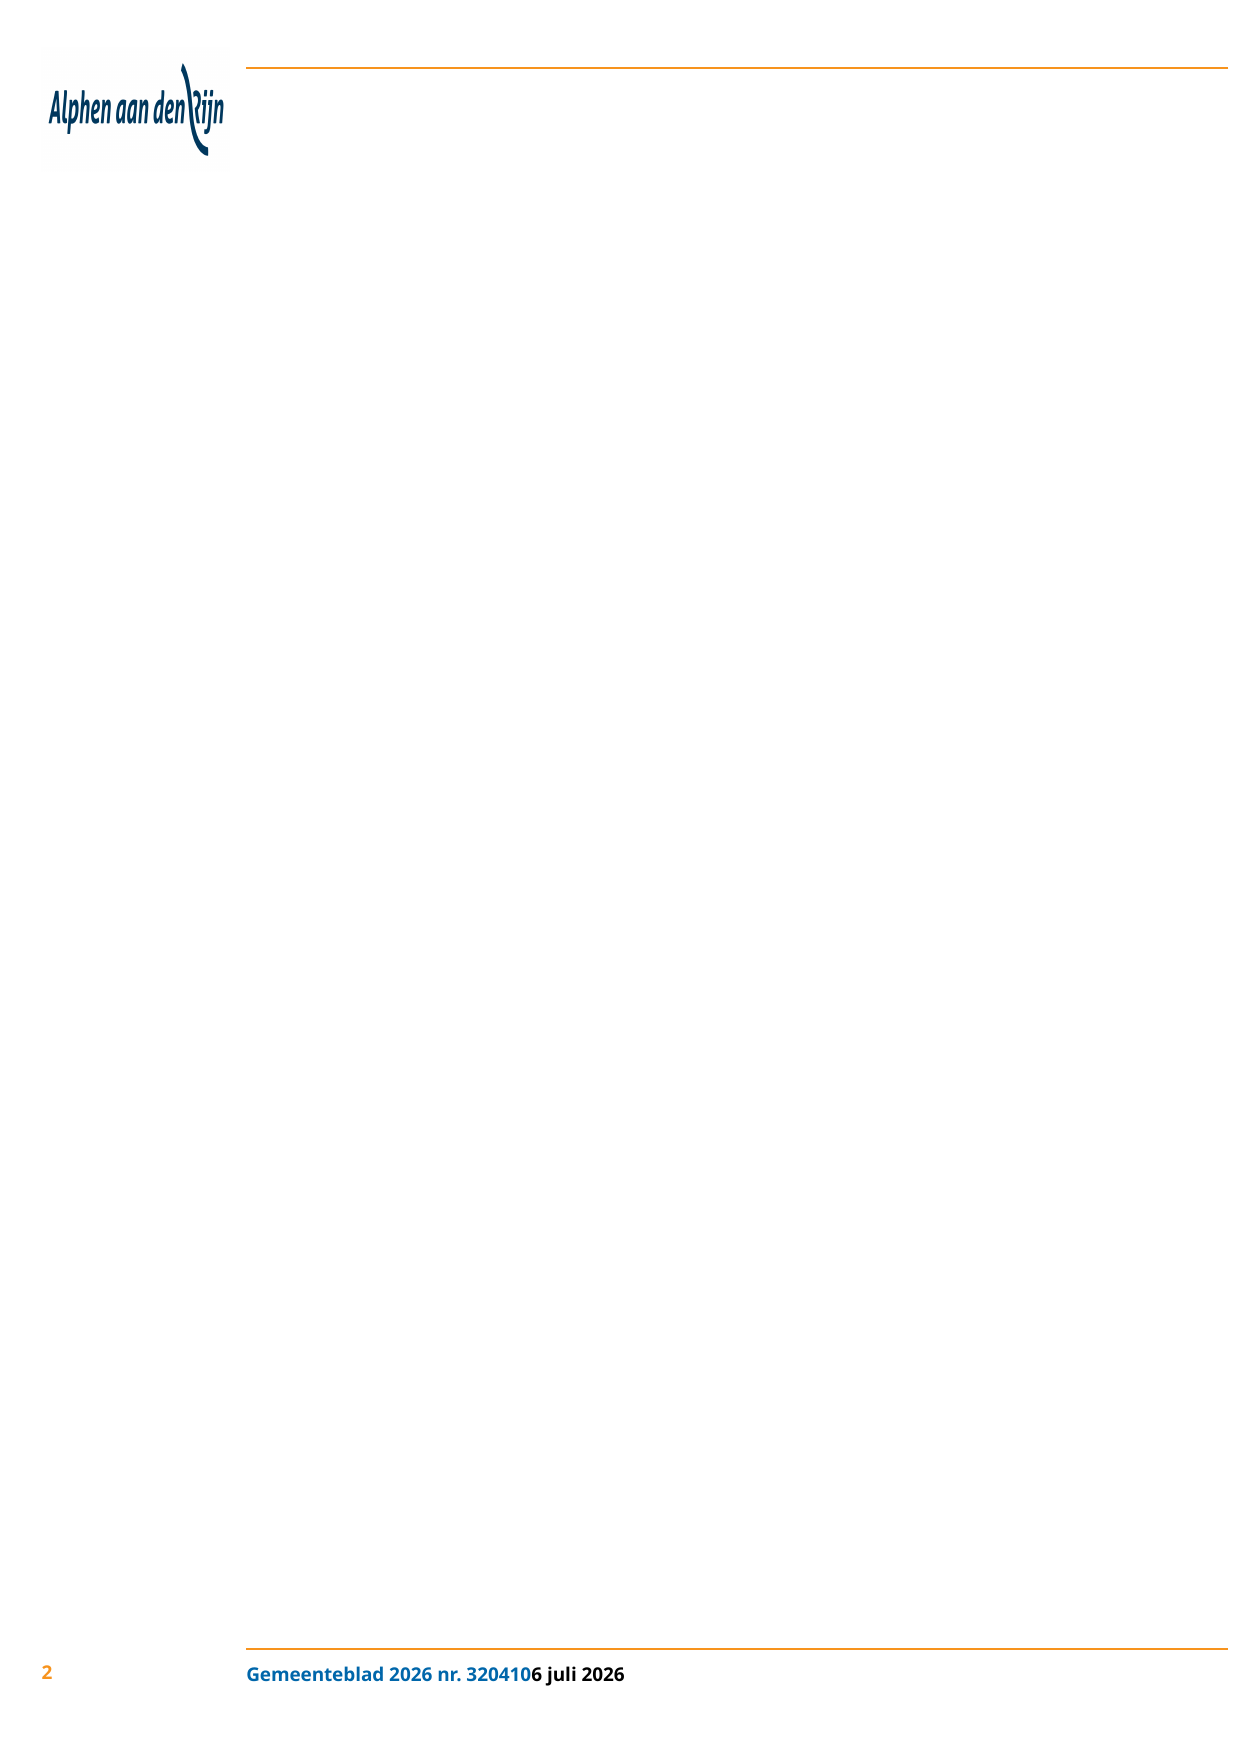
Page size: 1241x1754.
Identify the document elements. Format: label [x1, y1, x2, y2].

picture [41, 47, 231, 172]
